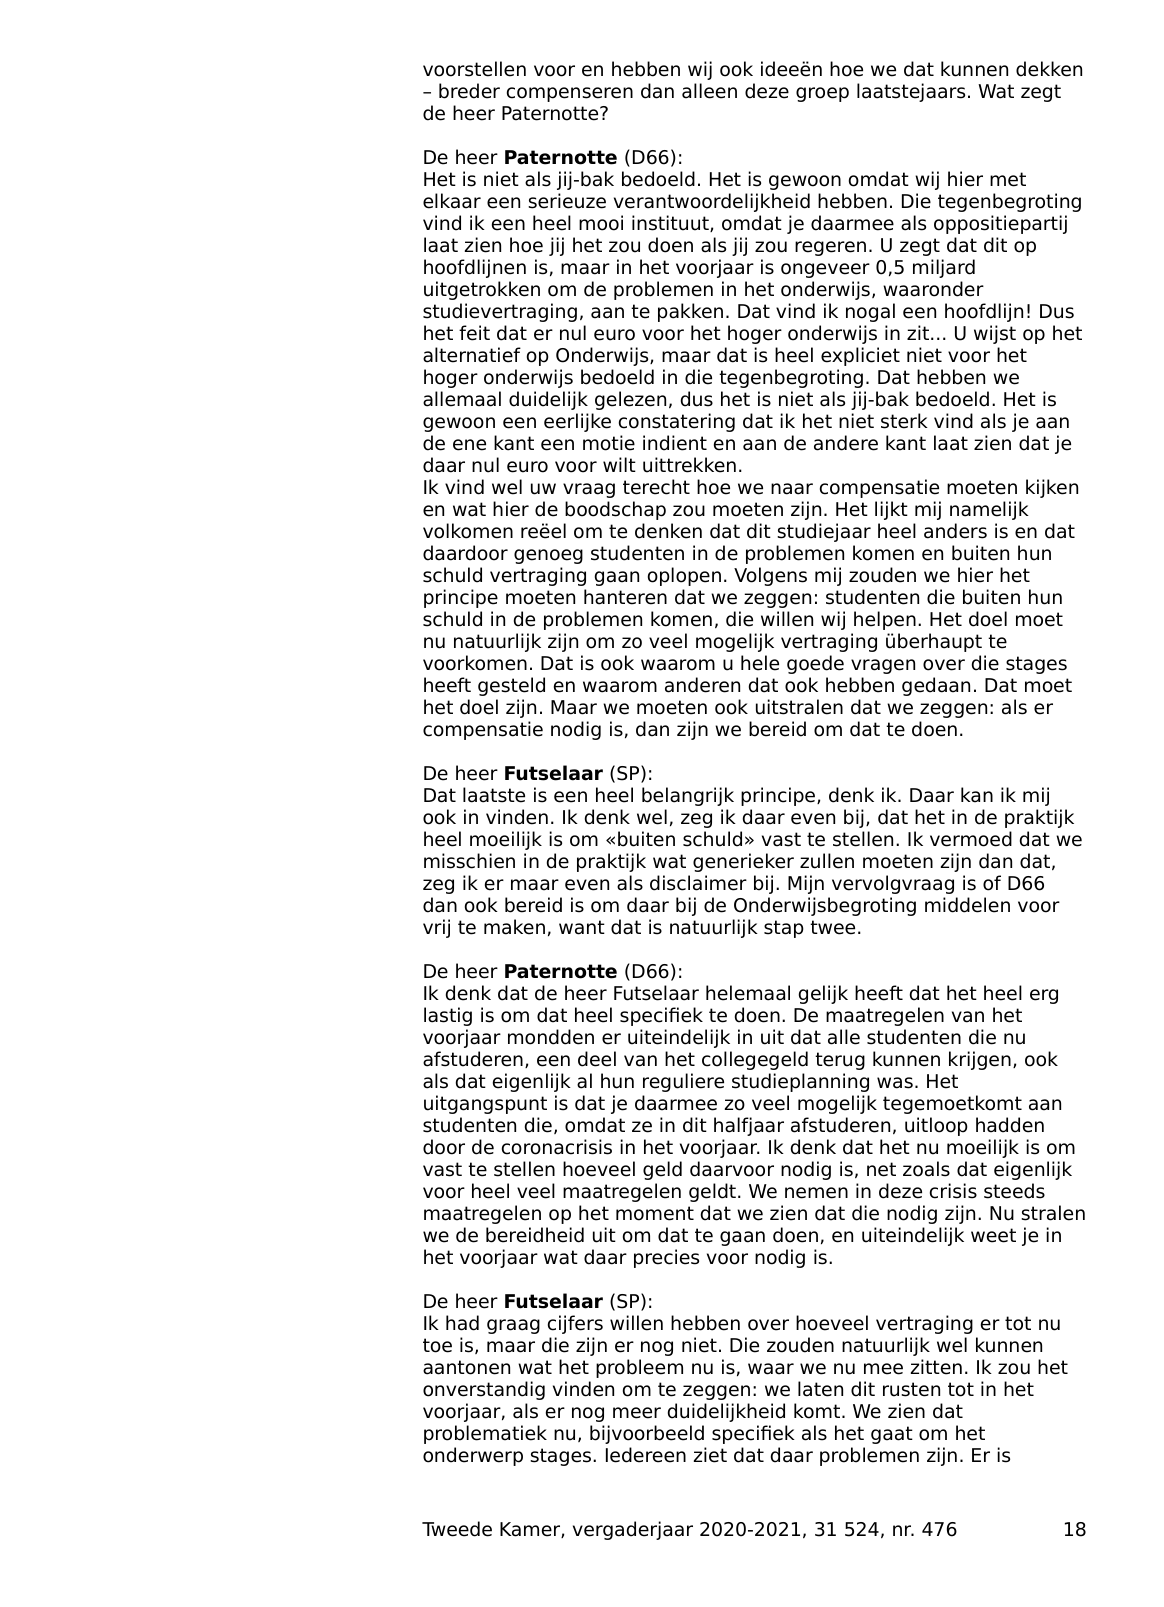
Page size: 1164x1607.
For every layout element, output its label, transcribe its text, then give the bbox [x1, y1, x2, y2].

text Dat laatste is een heel belangrijk principe, denk ik. Daar kan ik mij ook in vinden. Ik denk wel, zeg ik daar even bij, dat het in de praktijk heel moeilijk is om «buiten schuld» vast te stellen. Ik vermoed dat we misschien in de praktijk wat generieker zullen moeten zijn dan dat, zeg ik er maar even als disclaimer bij. Mijn vervolgvraag is of D66 dan ook bereid is om daar bij de Onderwijsbegroting middelen voor vrij te maken, want dat is natuurlijk stap twee. [422, 785, 1087, 939]
text De heer Futselaar (SP): [422, 1291, 1087, 1313]
text Ik vind wel uw vraag terecht hoe we naar compensatie moeten kijken en wat hier de boodschap zou moeten zijn. Het lijkt mij namelijk volkomen reëel om te denken dat dit studiejaar heel anders is en dat daardoor genoeg studenten in de problemen komen en buiten hun schuld vertraging gaan oplopen. Volgens mij zouden we hier het principe moeten hanteren dat we zeggen: studenten die buiten hun schuld in de problemen komen, die willen wij helpen. Het doel moet nu natuurlijk zijn om zo veel mogelijk vertraging überhaupt te voorkomen. Dat is ook waarom u hele goede vragen over die stages heeft gesteld en waarom anderen dat ook hebben gedaan. Dat moet het doel zijn. Maar we moeten ook uitstralen dat we zeggen: als er compensatie nodig is, dan zijn we bereid om dat te doen. [422, 477, 1087, 741]
text De heer Paternotte (D66): [422, 961, 1087, 983]
text voorstellen voor en hebben wij ook ideeën hoe we dat kunnen dekken – breder compenseren dan alleen deze groep laatstejaars. Wat zegt de heer Paternotte? [422, 59, 1087, 125]
text De heer Futselaar (SP): [422, 763, 1087, 785]
text Ik denk dat de heer Futselaar helemaal gelijk heeft dat het heel erg lastig is om dat heel specifiek te doen. De maatregelen van het voorjaar mondden er uiteindelijk in uit dat alle studenten die nu afstuderen, een deel van het collegegeld terug kunnen krijgen, ook als dat eigenlijk al hun reguliere studieplanning was. Het uitgangspunt is dat je daarmee zo veel mogelijk tegemoetkomt aan studenten die, omdat ze in dit halfjaar afstuderen, uitloop hadden door de coronacrisis in het voorjaar. Ik denk dat het nu moeilijk is om vast te stellen hoeveel geld daarvoor nodig is, net zoals dat eigenlijk voor heel veel maatregelen geldt. We nemen in deze crisis steeds maatregelen op het moment dat we zien dat die nodig zijn. Nu stralen we de bereidheid uit om dat te gaan doen, en uiteindelijk weet je in het voorjaar wat daar precies voor nodig is. [422, 983, 1087, 1268]
text De heer Paternotte (D66): [422, 147, 1087, 169]
text Het is niet als jij-bak bedoeld. Het is gewoon omdat wij hier met elkaar een serieuze verantwoordelijkheid hebben. Die tegenbegroting vind ik een heel mooi instituut, omdat je daarmee als oppositiepartij laat zien hoe jij het zou doen als jij zou regeren. U zegt dat dit op hoofdlijnen is, maar in het voorjaar is ongeveer 0,5 miljard uitgetrokken om de problemen in het onderwijs, waaronder studievertraging, aan te pakken. Dat vind ik nogal een hoofdlijn! Dus het feit dat er nul euro voor het hoger onderwijs in zit... U wijst op het alternatief op Onderwijs, maar dat is heel expliciet niet voor het hoger onderwijs bedoeld in die tegenbegroting. Dat hebben we allemaal duidelijk gelezen, dus het is niet als jij-bak bedoeld. Het is gewoon een eerlijke constatering dat ik het niet sterk vind als je aan de ene kant een motie indient en aan de andere kant laat zien dat je daar nul euro voor wilt uittrekken. [422, 169, 1087, 477]
text Ik had graag cijfers willen hebben over hoeveel vertraging er tot nu toe is, maar die zijn er nog niet. Die zouden natuurlijk wel kunnen aantonen wat het probleem nu is, waar we nu mee zitten. Ik zou het onverstandig vinden om te zeggen: we laten dit rusten tot in het voorjaar, als er nog meer duidelijkheid komt. We zien dat problematiek nu, bijvoorbeeld specifiek als het gaat om het onderwerp stages. Iedereen ziet dat daar problemen zijn. Er is [422, 1313, 1087, 1467]
